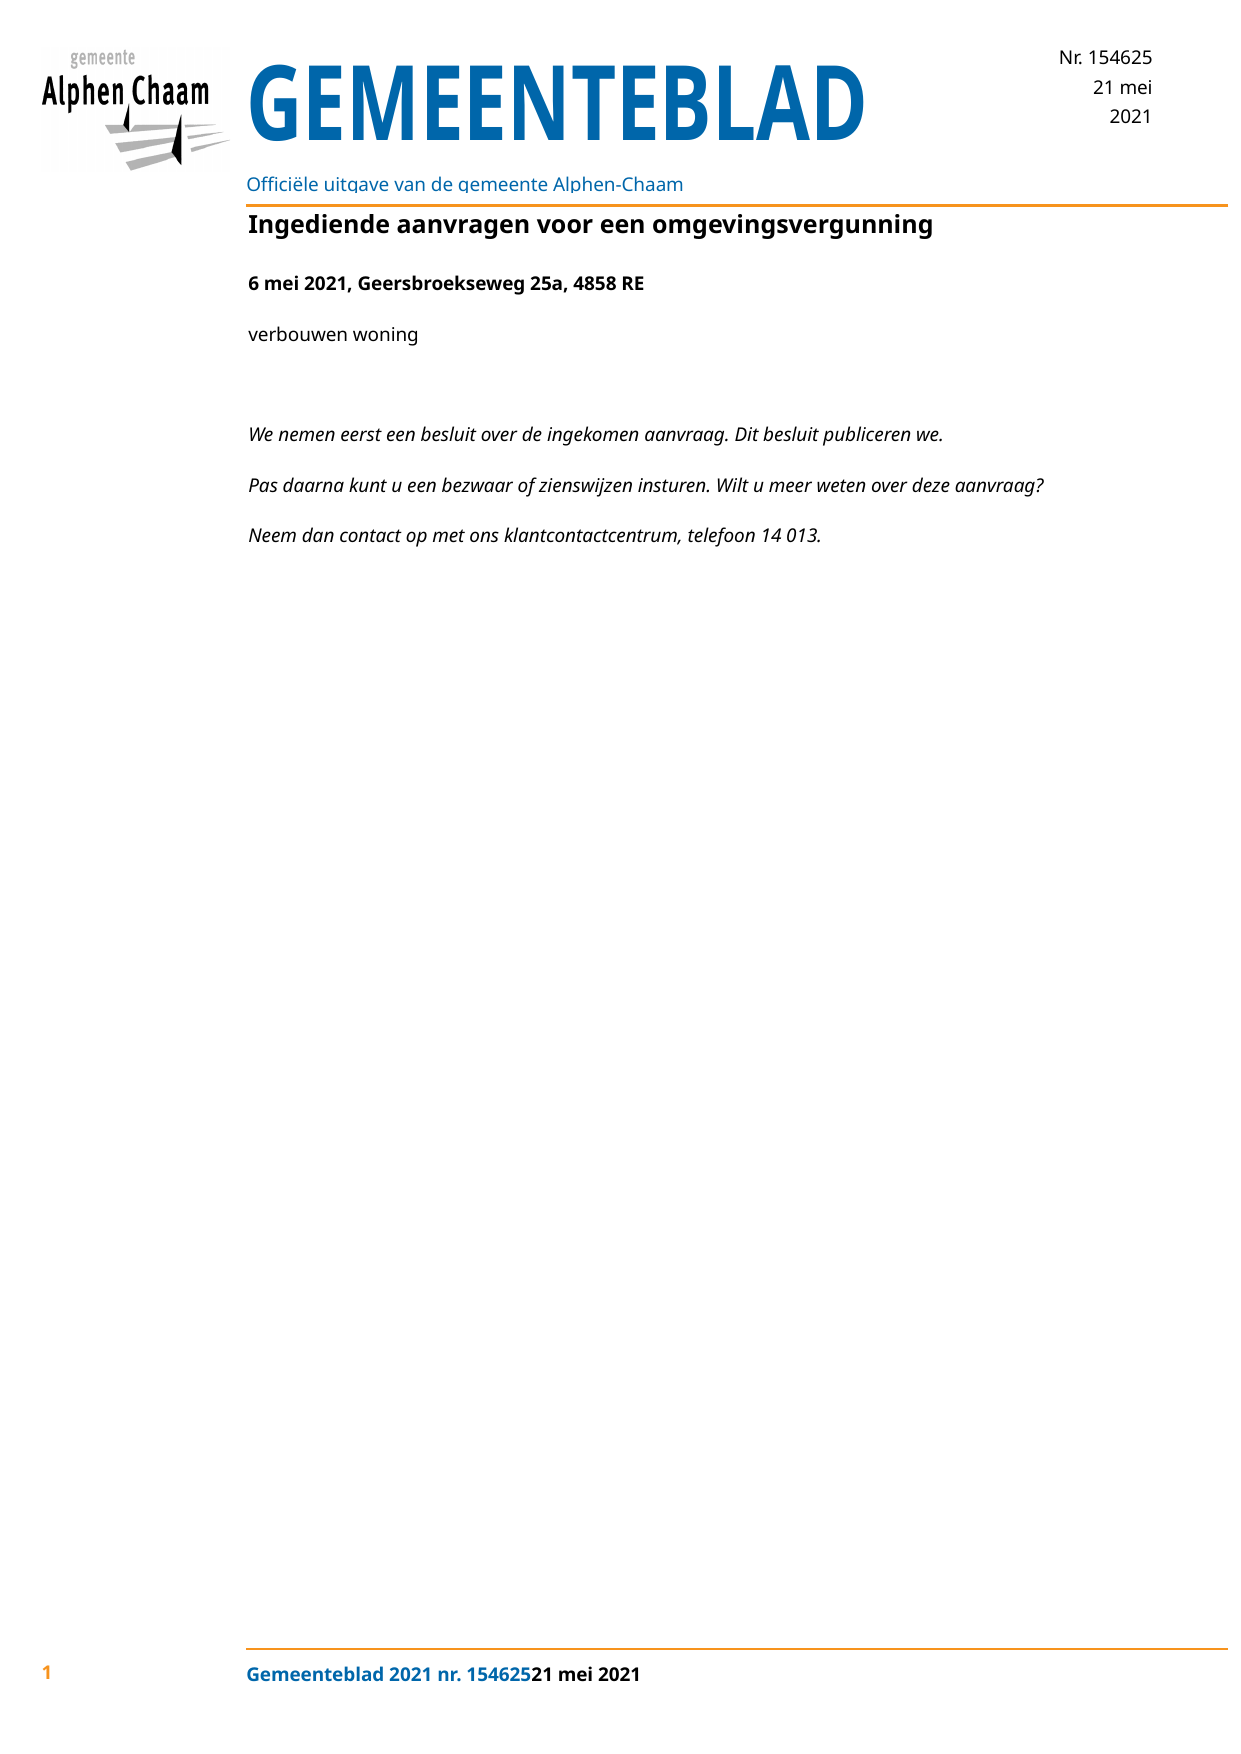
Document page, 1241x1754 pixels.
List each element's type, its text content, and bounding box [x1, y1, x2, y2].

text Pas daarna kunt u een bezwaar of zienswijzen insturen. Wilt u meer weten over deze aanvraag? [248, 472, 1152, 498]
text We nemen eerst een besluit over de ingekomen aanvraag. Dit besluit publiceren we. [248, 422, 1152, 447]
text verbouwen woning [248, 321, 1152, 346]
text Neem dan contact op met ons klantcontactcentrum, telefoon 14 013. [248, 522, 1152, 548]
text 6 mei 2021, Geersbroekseweg 25a, 4858 RE [248, 270, 1152, 296]
picture [41, 47, 231, 172]
text Ingediende aanvragen voor een omgevingsvergunning [248, 207, 1152, 241]
